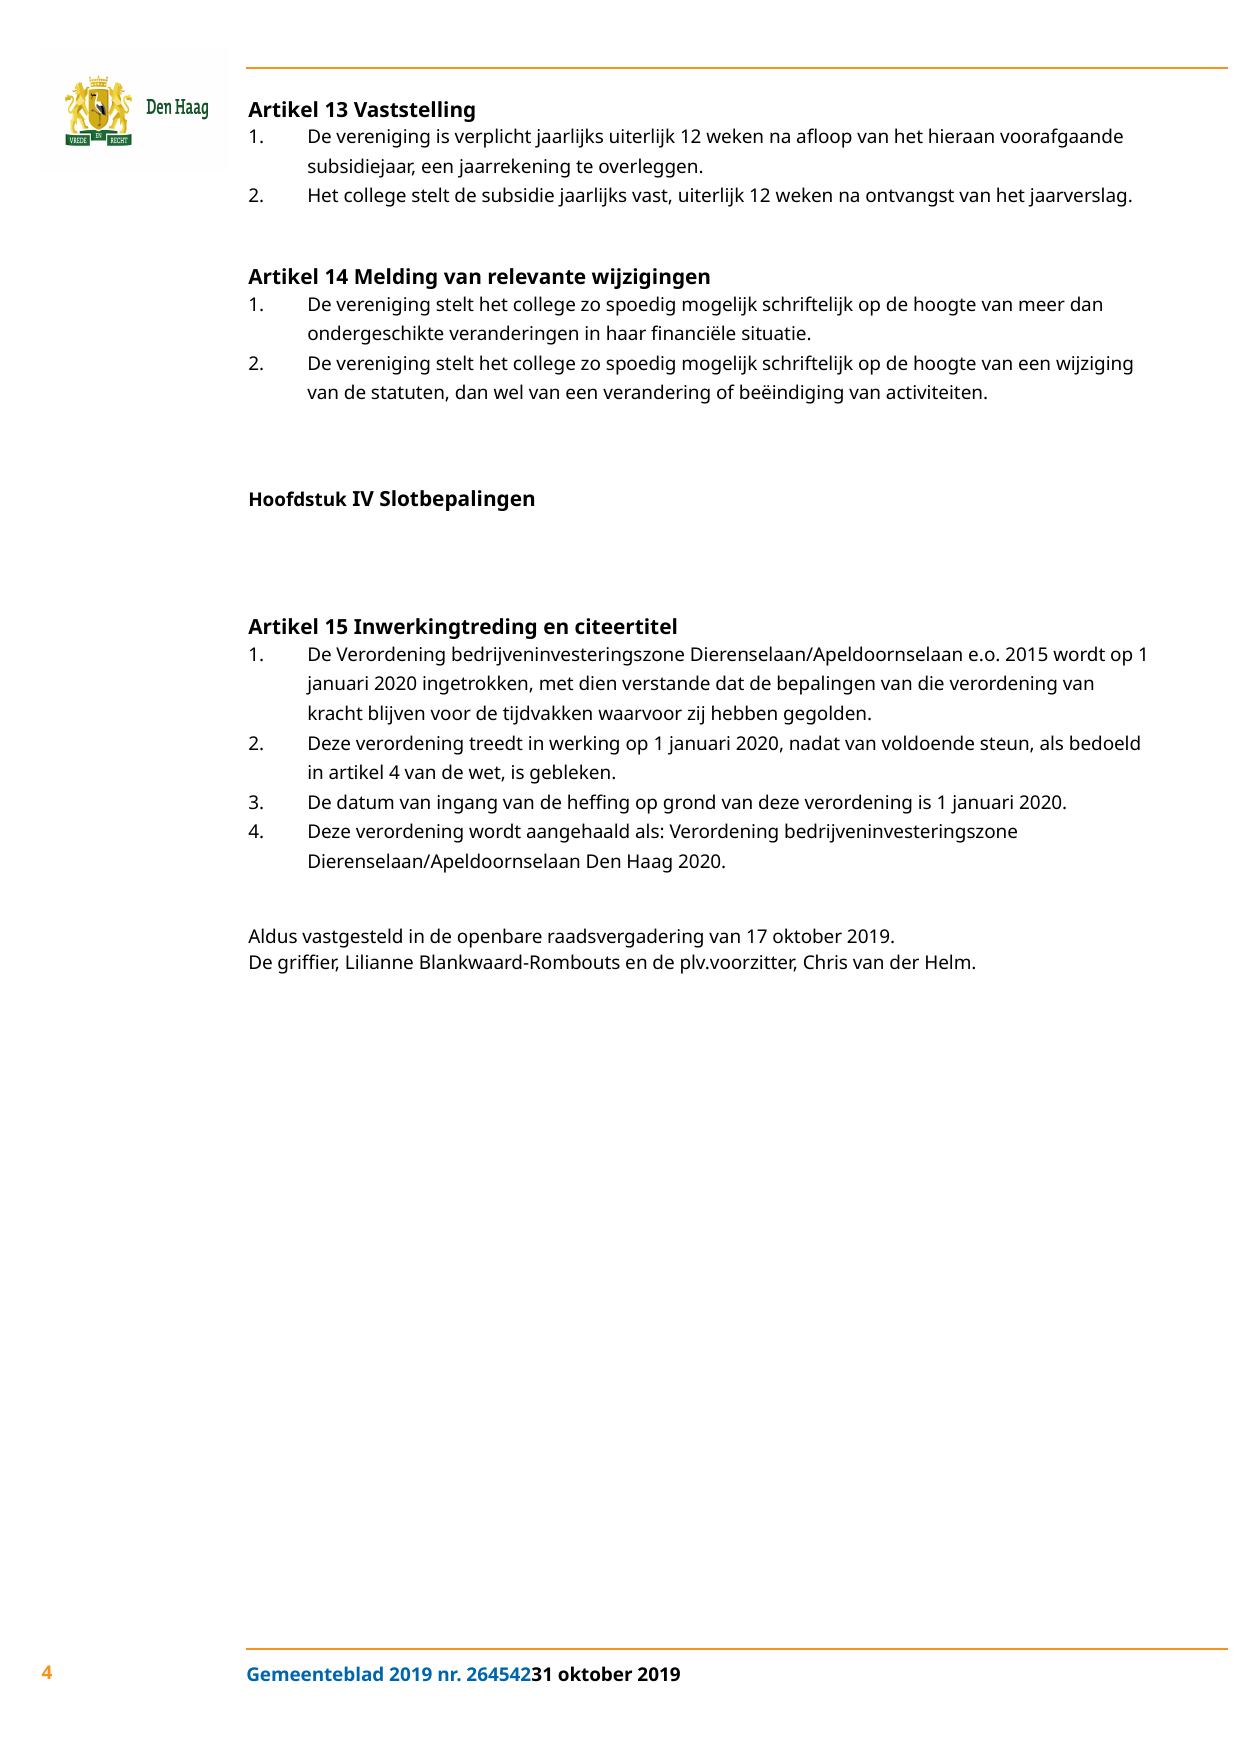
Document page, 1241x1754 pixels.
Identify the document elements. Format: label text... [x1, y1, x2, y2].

text Artikel 14 Melding van relevante wijzigingen [248, 262, 1152, 291]
list De Verordening bedrijveninvesteringszone Dierenselaan/Apeldoornselaan e.o. 2015 wordt op 1 januari 2020 ingetrokken, met dien verstande dat de bepalingen van die verordening van kracht blijven voor de tijdvakken waarvoor zij hebben gegolden. [248, 641, 1152, 726]
text Artikel 13 Vaststelling [248, 95, 1152, 123]
list De vereniging is verplicht jaarlijks uiterlijk 12 weken na afloop van het hieraan voorafgaande subsidiejaar, een jaarrekening te overleggen. [248, 123, 1152, 178]
text Hoofdstuk IV Slotbepalingen [248, 484, 1152, 513]
list Deze verordening treedt in werking op 1 januari 2020, nadat van voldoende steun, als bedoeld in artikel 4 van de wet, is gebleken. [248, 730, 1152, 785]
list Het college stelt de subsidie jaarlijks vast, uiterlijk 12 weken na ontvangst van het jaarverslag. [248, 182, 1152, 208]
list Deze verordening wordt aangehaald als: Verordening bedrijveninvesteringszone Dierenselaan/Apeldoornselaan Den Haag 2020. [248, 818, 1152, 874]
text Aldus vastgesteld in de openbare raadsvergadering van 17 oktober 2019. [248, 923, 1152, 949]
picture [41, 47, 231, 172]
list De vereniging stelt het college zo spoedig mogelijk schriftelijk op de hoogte van meer dan ondergeschikte veranderingen in haar financiële situatie. [248, 291, 1152, 346]
list De datum van ingang van de heffing op grond van deze verordening is 1 januari 2020. [248, 789, 1152, 814]
text Artikel 15 Inwerkingtreding en citeertitel [248, 612, 1152, 641]
text De griffier, Lilianne Blankwaard-Rombouts en de plv.voorzitter, Chris van der Helm. [248, 949, 1152, 975]
list De vereniging stelt het college zo spoedig mogelijk schriftelijk op de hoogte van een wijziging van de statuten, dan wel van een verandering of beëindiging van activiteiten. [248, 350, 1152, 405]
